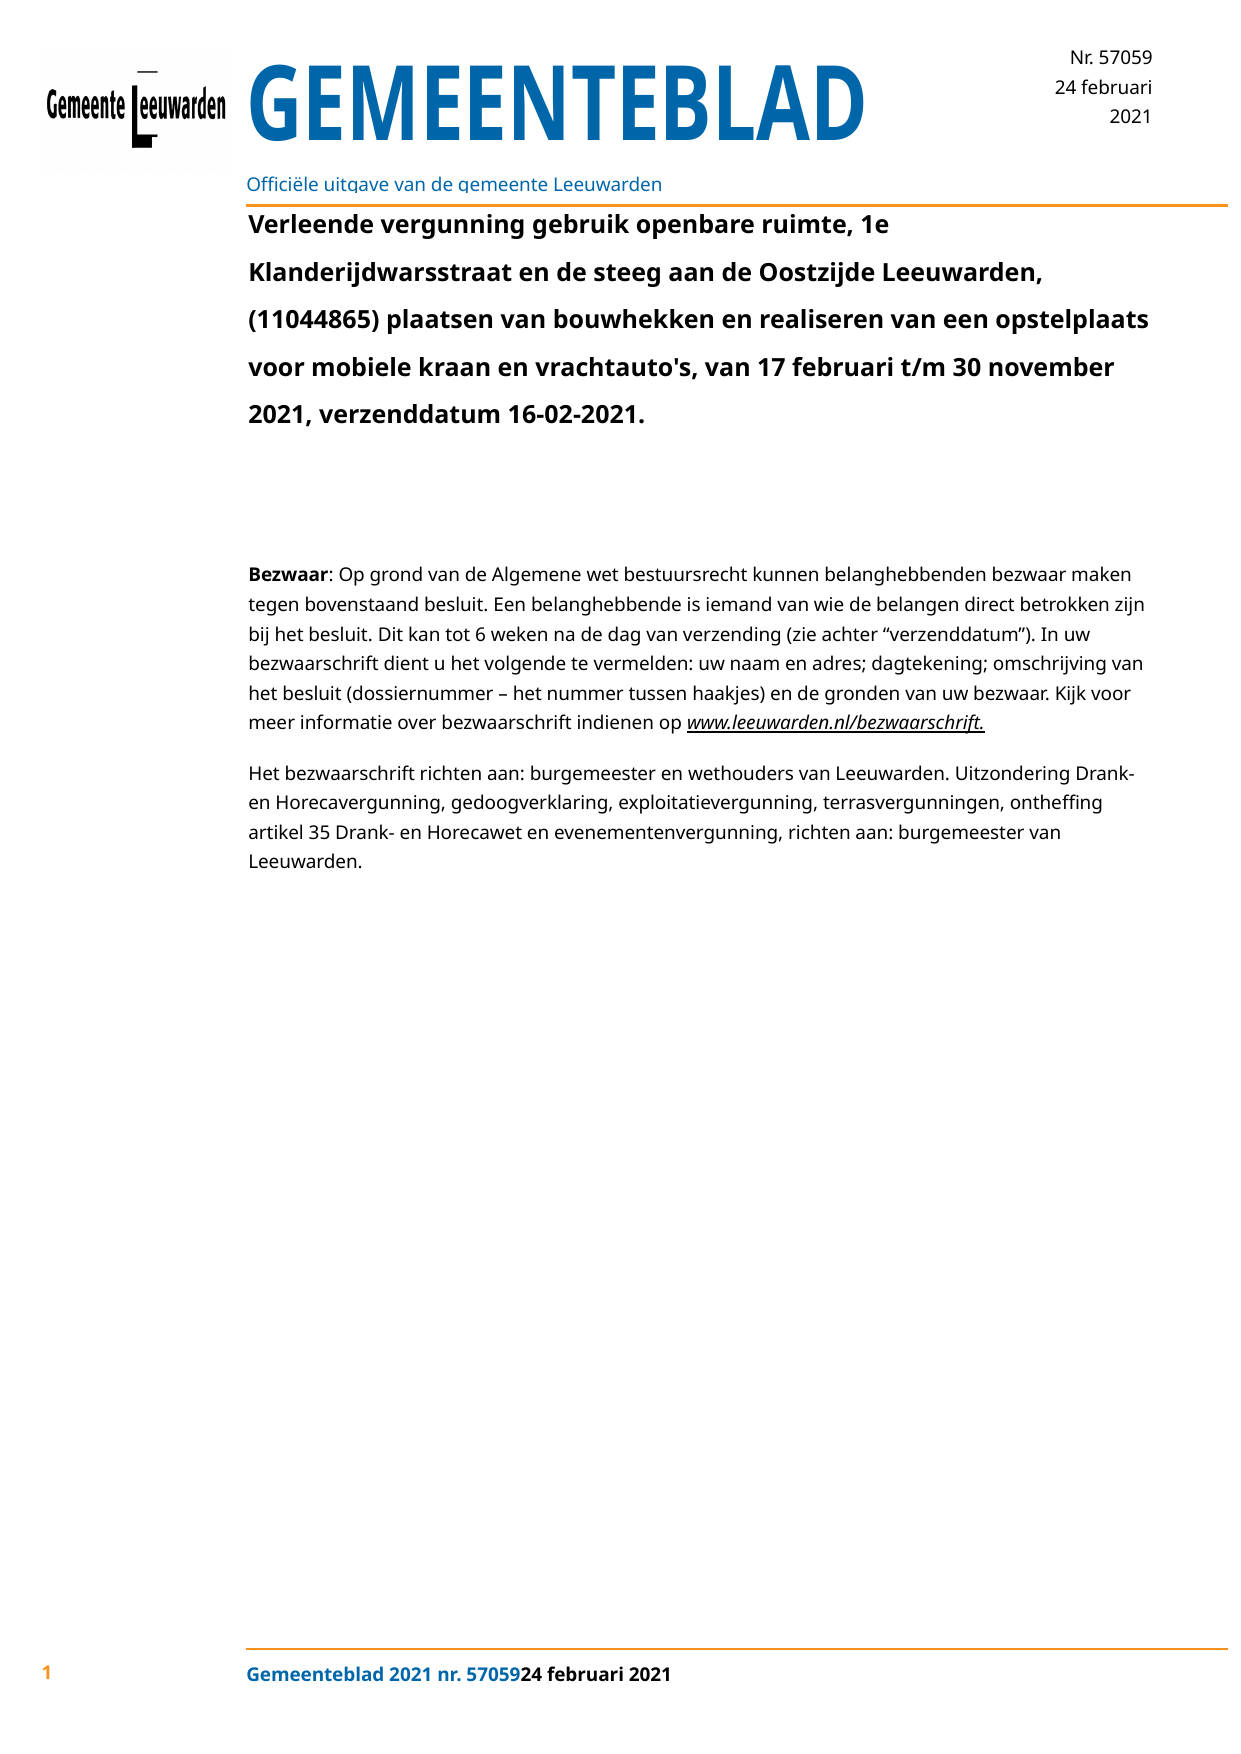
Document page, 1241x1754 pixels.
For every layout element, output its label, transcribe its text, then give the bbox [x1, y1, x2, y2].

picture [41, 47, 231, 172]
text Bezwaar: Op grond van de Algemene wet bestuursrecht kunnen belanghebbenden bezwaar maken tegen bovenstaand besluit. Een belanghebbende is iemand van wie de belangen direct betrokken zijn bij het besluit. Dit kan tot 6 weken na de dag van verzending (zie achter “verzenddatum”). In uw bezwaarschrift dient u het volgende te vermelden: uw naam en adres; dagtekening; omschrijving van het besluit (dossiernummer – het nummer tussen haakjes) en de gronden van uw bezwaar. Kijk voor meer informatie over bezwaarschrift indienen op www.leeuwarden.nl/bezwaarschrift. [248, 562, 1152, 735]
text Verleende vergunning gebruik openbare ruimte, 1e Klanderijdwarsstraat en de steeg aan de Oostzijde Leeuwarden, (11044865) plaatsen van bouwhekken en realiseren van een opstelplaats voor mobiele kraan en vrachtauto's, van 17 februari t/m 30 november 2021, verzenddatum 16-02-2021. [248, 207, 1152, 431]
text Het bezwaarschrift richten aan: burgemeester en wethouders van Leeuwarden. Uitzondering Drank- en Horecavergunning, gedoogverklaring, exploitatievergunning, terrasvergunningen, ontheffing artikel 35 Drank- en Horecawet en evenementenvergunning, richten aan: burgemeester van Leeuwarden. [248, 760, 1152, 874]
